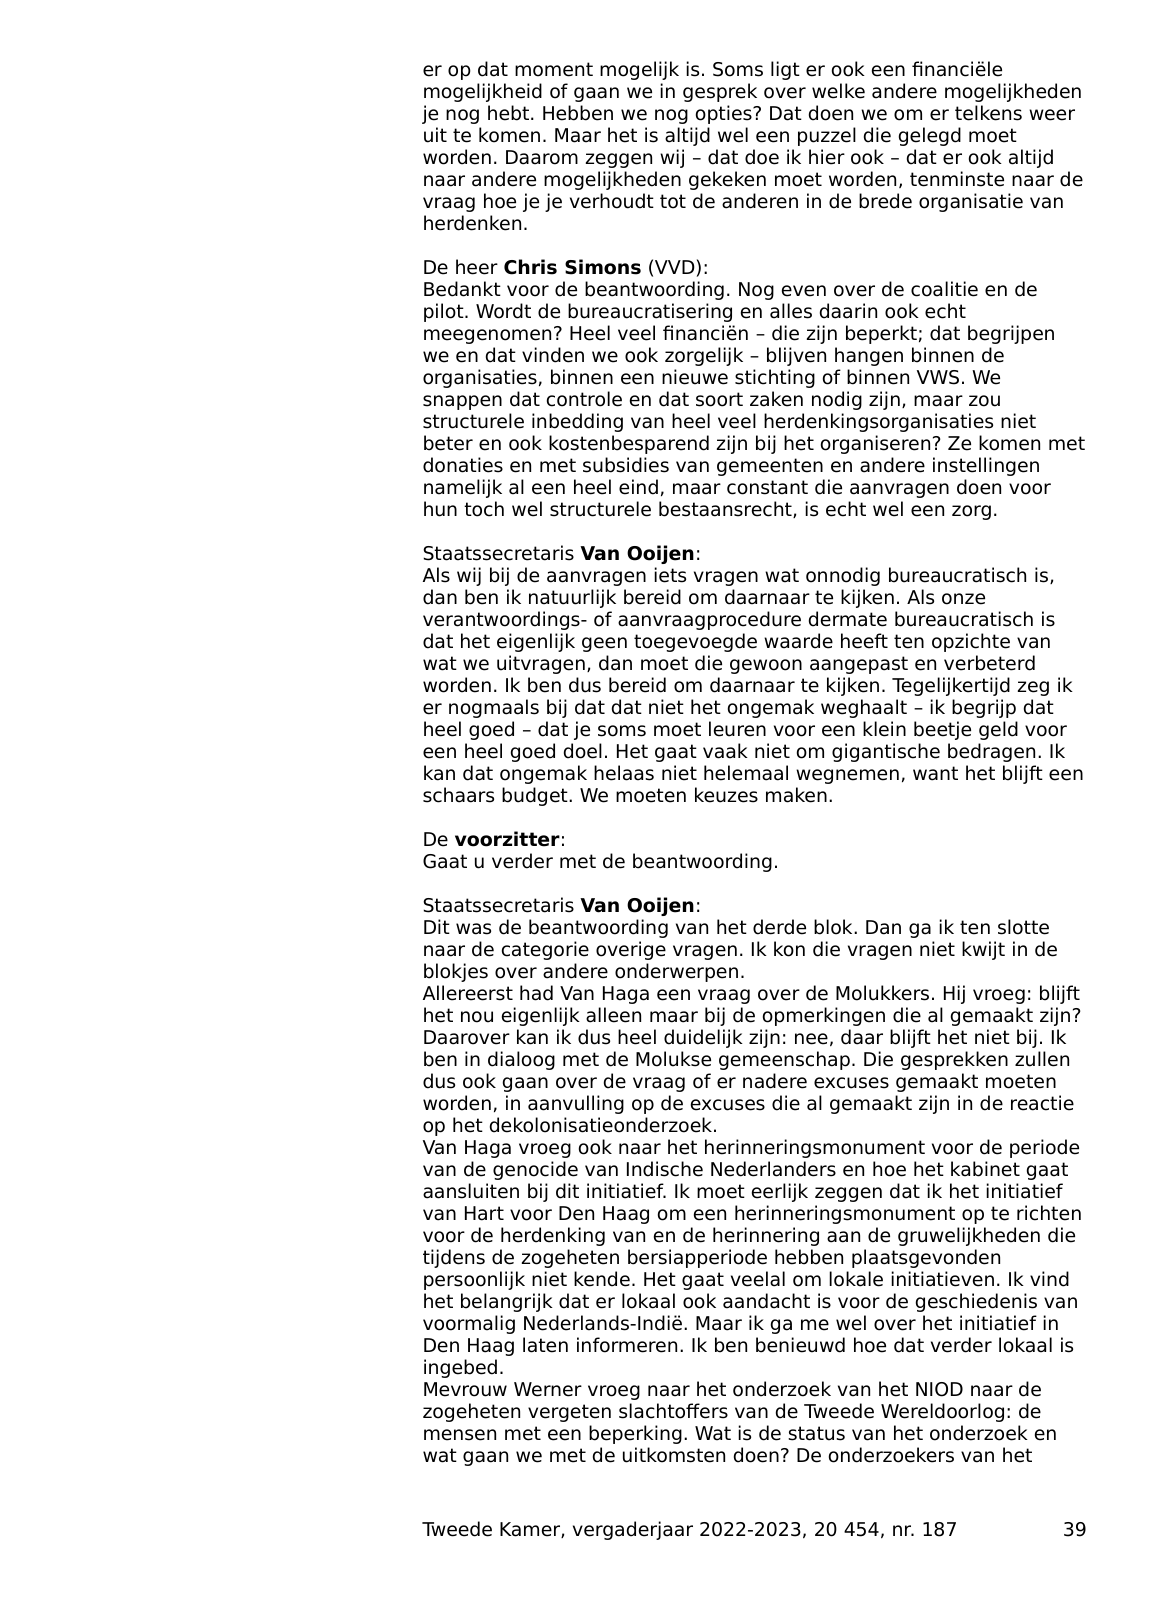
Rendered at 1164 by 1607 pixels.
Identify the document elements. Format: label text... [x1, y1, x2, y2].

text Bedankt voor de beantwoording. Nog even over de coalitie en de pilot. Wordt de bureaucratisering en alles daarin ook echt meegenomen? Heel veel financiën – die zijn beperkt; dat begrijpen we en dat vinden we ook zorgelijk – blijven hangen binnen de organisaties, binnen een nieuwe stichting of binnen VWS. We snappen dat controle en dat soort zaken nodig zijn, maar zou structurele inbedding van heel veel herdenkingsorganisaties niet beter en ook kostenbesparend zijn bij het organiseren? Ze komen met donaties en met subsidies van gemeenten en andere instellingen namelijk al een heel eind, maar constant die aanvragen doen voor hun toch wel structurele bestaansrecht, is echt wel een zorg. [422, 279, 1087, 521]
text De voorzitter: [422, 829, 1087, 851]
text er op dat moment mogelijk is. Soms ligt er ook een financiële mogelijkheid of gaan we in gesprek over welke andere mogelijkheden je nog hebt. Hebben we nog opties? Dat doen we om er telkens weer uit te komen. Maar het is altijd wel een puzzel die gelegd moet worden. Daarom zeggen wij – dat doe ik hier ook – dat er ook altijd naar andere mogelijkheden gekeken moet worden, tenminste naar de vraag hoe je je verhoudt tot de anderen in de brede organisatie van herdenken. [422, 59, 1087, 235]
text Als wij bij de aanvragen iets vragen wat onnodig bureaucratisch is, dan ben ik natuurlijk bereid om daarnaar te kijken. Als onze verantwoordings- of aanvraagprocedure dermate bureaucratisch is dat het eigenlijk geen toegevoegde waarde heeft ten opzichte van wat we uitvragen, dan moet die gewoon aangepast en verbeterd worden. Ik ben dus bereid om daarnaar te kijken. Tegelijkertijd zeg ik er nogmaals bij dat dat niet het ongemak weghaalt – ik begrijp dat heel goed – dat je soms moet leuren voor een klein beetje geld voor een heel goed doel. Het gaat vaak niet om gigantische bedragen. Ik kan dat ongemak helaas niet helemaal wegnemen, want het blijft een schaars budget. We moeten keuzes maken. [422, 565, 1087, 807]
text De heer Chris Simons (VVD): [422, 257, 1087, 279]
text Gaat u verder met de beantwoording. [422, 851, 1087, 873]
text Dit was de beantwoording van het derde blok. Dan ga ik ten slotte naar de categorie overige vragen. Ik kon die vragen niet kwijt in de blokjes over andere onderwerpen. [422, 917, 1087, 983]
text Allereerst had Van Haga een vraag over de Molukkers. Hij vroeg: blijft het nou eigenlijk alleen maar bij de opmerkingen die al gemaakt zijn? Daarover kan ik dus heel duidelijk zijn: nee, daar blijft het niet bij. Ik ben in dialoog met de Molukse gemeenschap. Die gesprekken zullen dus ook gaan over de vraag of er nadere excuses gemaakt moeten worden, in aanvulling op de excuses die al gemaakt zijn in de reactie op het dekolonisatieonderzoek. [422, 983, 1087, 1137]
text Staatssecretaris Van Ooijen: [422, 895, 1087, 917]
text Mevrouw Werner vroeg naar het onderzoek van het NIOD naar de zogeheten vergeten slachtoffers van de Tweede Wereldoorlog: de mensen met een beperking. Wat is de status van het onderzoek en wat gaan we met de uitkomsten doen? De onderzoekers van het [422, 1379, 1087, 1467]
text Van Haga vroeg ook naar het herinneringsmonument voor de periode van de genocide van Indische Nederlanders en hoe het kabinet gaat aansluiten bij dit initiatief. Ik moet eerlijk zeggen dat ik het initiatief van Hart voor Den Haag om een herinneringsmonument op te richten voor de herdenking van en de herinnering aan de gruwelijkheden die tijdens de zogeheten bersiapperiode hebben plaatsgevonden persoonlijk niet kende. Het gaat veelal om lokale initiatieven. Ik vind het belangrijk dat er lokaal ook aandacht is voor de geschiedenis van voormalig Nederlands-Indië. Maar ik ga me wel over het initiatief in Den Haag laten informeren. Ik ben benieuwd hoe dat verder lokaal is ingebed. [422, 1137, 1087, 1379]
text Staatssecretaris Van Ooijen: [422, 543, 1087, 565]
